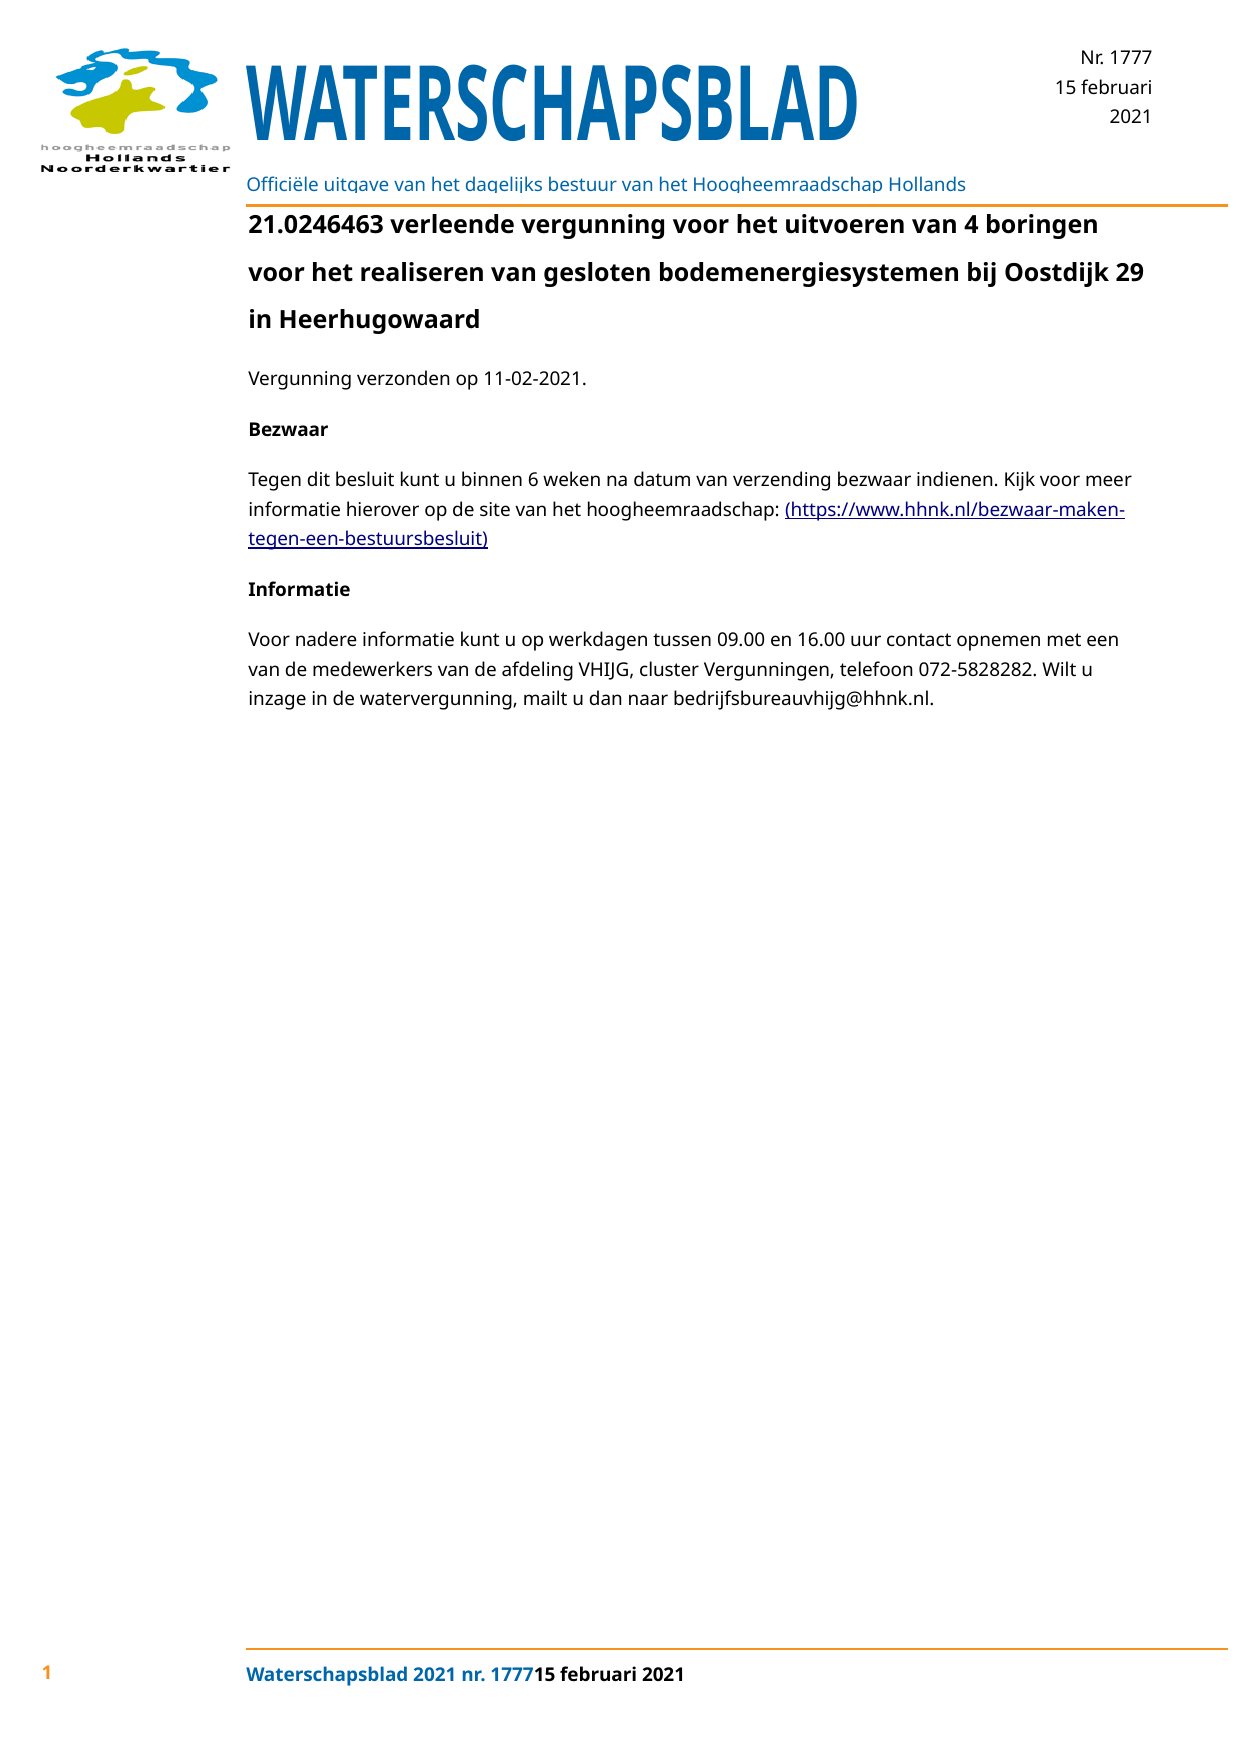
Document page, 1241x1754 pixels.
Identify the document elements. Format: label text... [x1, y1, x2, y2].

text Tegen dit besluit kunt u binnen 6 weken na datum van verzending bezwaar indienen. Kijk voor meer informatie hierover op de site van het hoogheemraadschap: (https://www.hhnk.nl/bezwaar-maken-tegen-een-bestuursbesluit) [248, 466, 1152, 551]
picture [41, 47, 231, 172]
text Informatie [248, 576, 1152, 602]
text Bezwaar [248, 416, 1152, 442]
text Vergunning verzonden op 11-02-2021. [248, 366, 1152, 391]
text Voor nadere informatie kunt u op werkdagen tussen 09.00 en 16.00 uur contact opnemen met een van de medewerkers van de afdeling VHIJG, cluster Vergunningen, telefoon 072-5828282. Wilt u inzage in de watervergunning, mailt u dan naar bedrijfsbureauvhijg@hhnk.nl. [248, 626, 1152, 711]
text 21.0246463 verleende vergunning voor het uitvoeren van 4 boringen voor het realiseren van gesloten bodemenergiesystemen bij Oostdijk 29 in Heerhugowaard [248, 207, 1152, 336]
